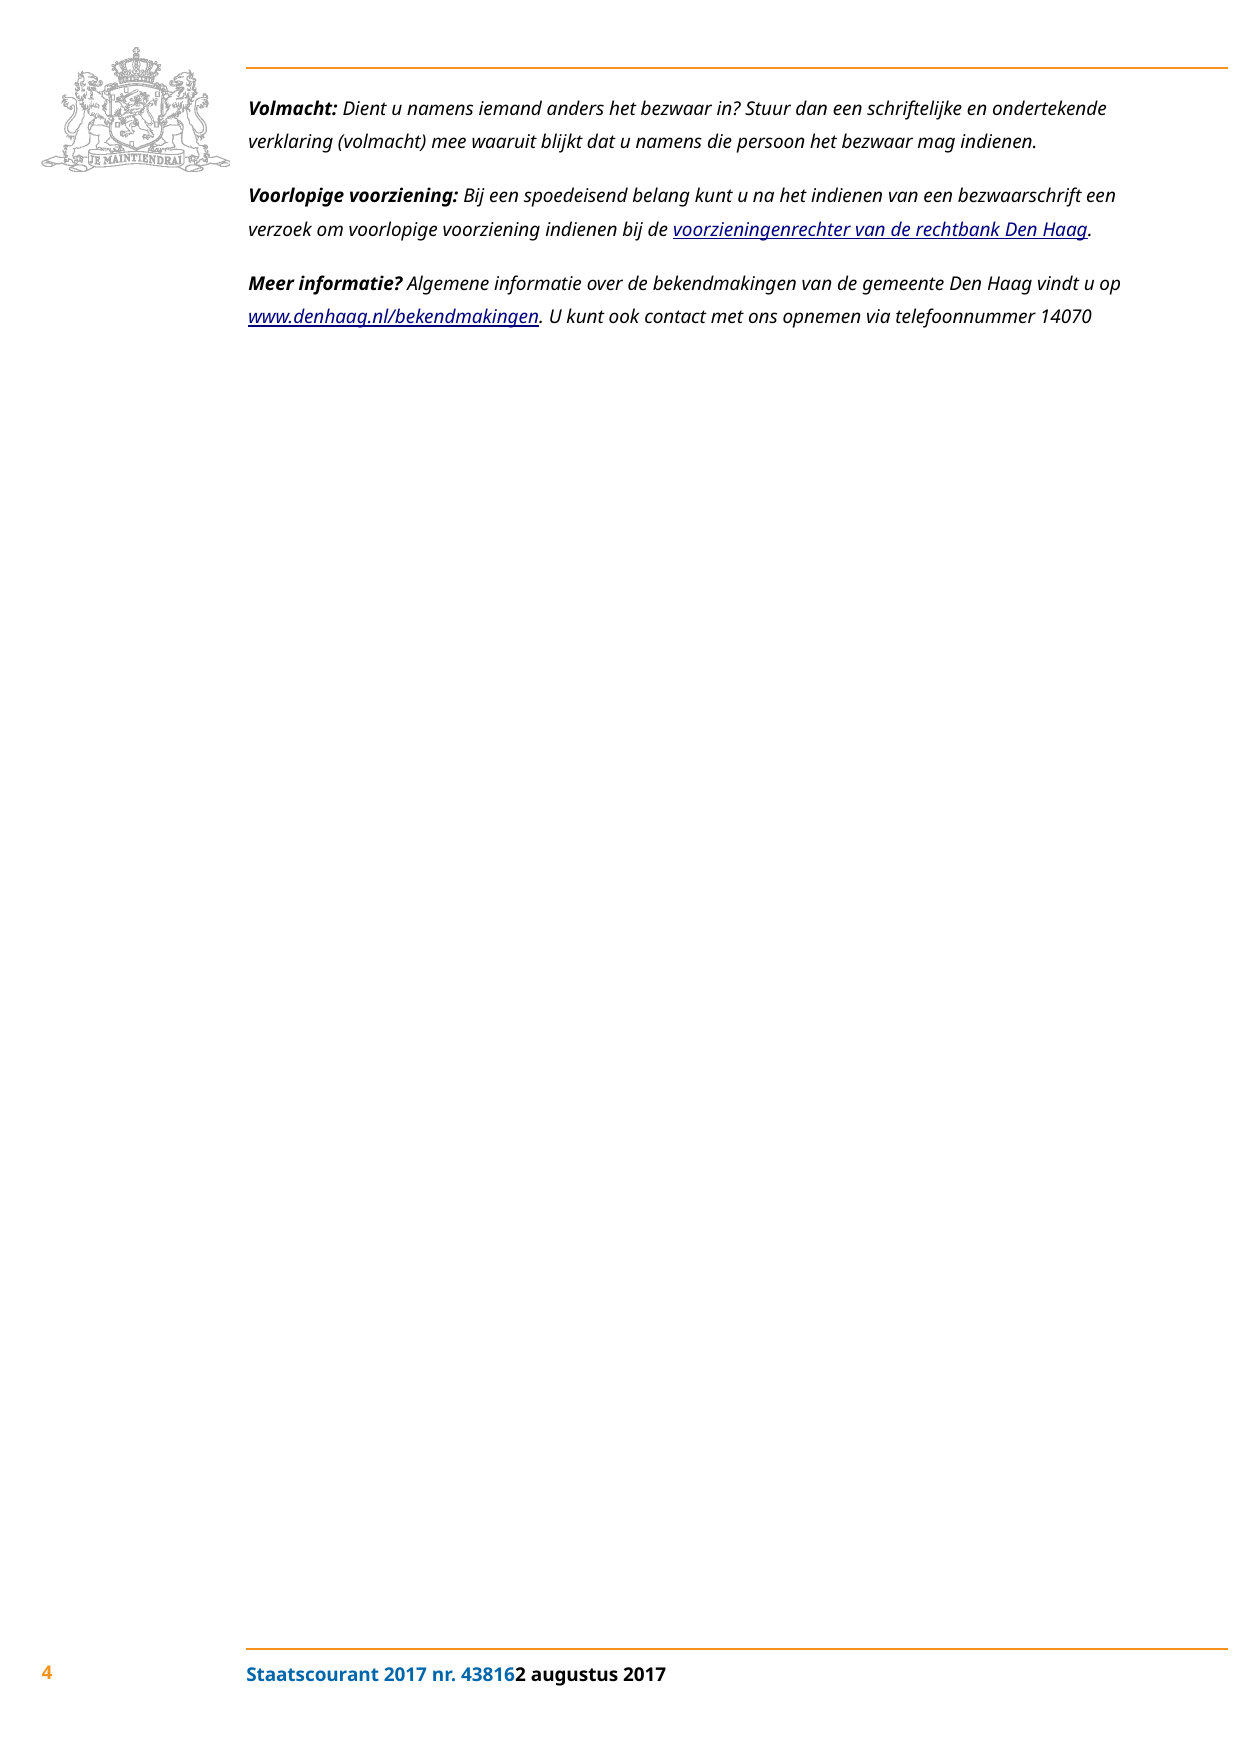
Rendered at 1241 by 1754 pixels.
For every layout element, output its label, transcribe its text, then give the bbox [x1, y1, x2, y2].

picture [41, 47, 231, 172]
text Meer informatie? Algemene informatie over de bekendmakingen van de gemeente Den Haag vindt u op www.denhaag.nl/bekendmakingen. U kunt ook contact met ons opnemen via telefoonnummer 14070 [248, 270, 1152, 329]
text Voorlopige voorziening: Bij een spoedeisend belang kunt u na het indienen van een bezwaarschrift een verzoek om voorlopige voorziening indienen bij de voorzieningenrechter van de rechtbank Den Haag. [248, 182, 1152, 241]
text Volmacht: Dient u namens iemand anders het bezwaar in? Stuur dan een schriftelijke en ondertekende verklaring (volmacht) mee waaruit blijkt dat u namens die persoon het bezwaar mag indienen. [248, 95, 1152, 154]
